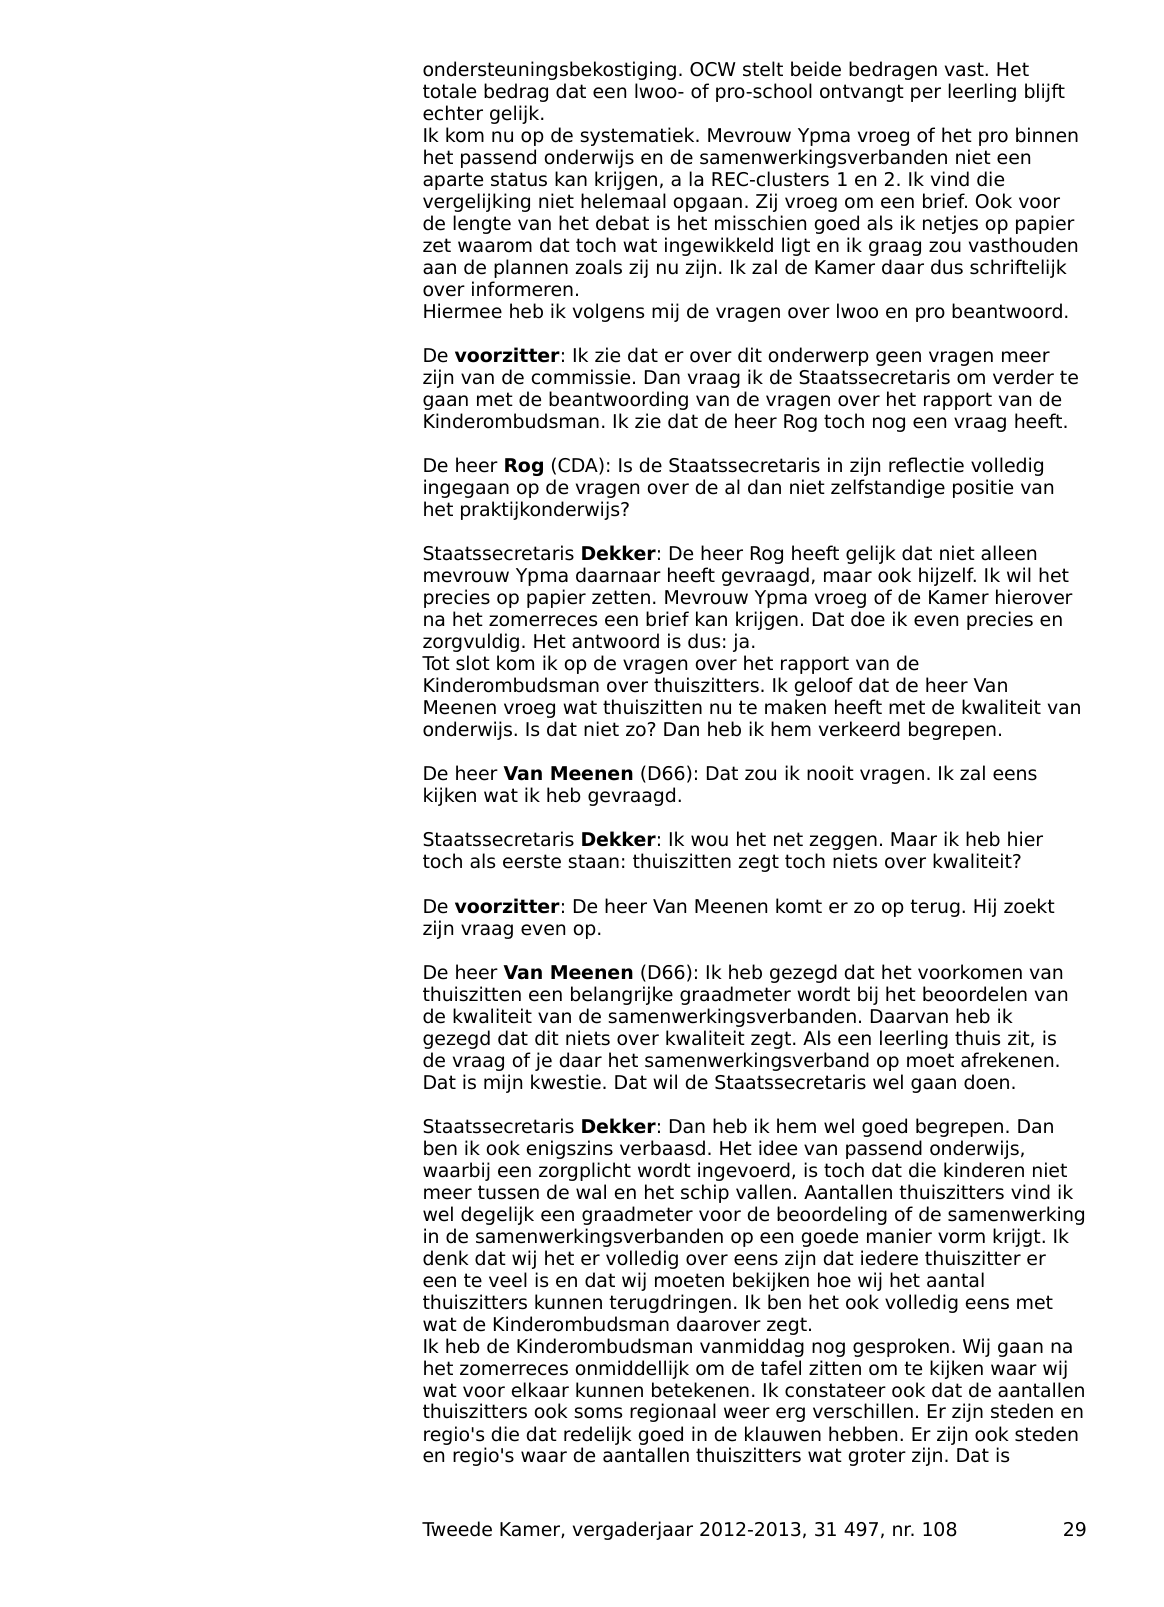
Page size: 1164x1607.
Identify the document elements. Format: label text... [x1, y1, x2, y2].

text Staatssecretaris Dekker: Ik wou het net zeggen. Maar ik heb hier toch als eerste staan: thuiszitten zegt toch niets over kwaliteit? [422, 829, 1087, 873]
text Hiermee heb ik volgens mij de vragen over lwoo en pro beantwoord. [422, 301, 1087, 323]
text Staatssecretaris Dekker: Dan heb ik hem wel goed begrepen. Dan ben ik ook enigszins verbaasd. Het idee van passend onderwijs, waarbij een zorgplicht wordt ingevoerd, is toch dat die kinderen niet meer tussen de wal en het schip vallen. Aantallen thuiszitters vind ik wel degelijk een graadmeter voor de beoordeling of de samenwerking in de samenwerkingsverbanden op een goede manier vorm krijgt. Ik denk dat wij het er volledig over eens zijn dat iedere thuiszitter er een te veel is en dat wij moeten bekijken hoe wij het aantal thuiszitters kunnen terugdringen. Ik ben het ook volledig eens met wat de Kinderombudsman daarover zegt. [422, 1116, 1087, 1336]
text Ik heb de Kinderombudsman vanmiddag nog gesproken. Wij gaan na het zomerreces onmiddellijk om de tafel zitten om te kijken waar wij wat voor elkaar kunnen betekenen. Ik constateer ook dat de aantallen thuiszitters ook soms regionaal weer erg verschillen. Er zijn steden en regio's die dat redelijk goed in de klauwen hebben. Er zijn ook steden en regio's waar de aantallen thuiszitters wat groter zijn. Dat is [422, 1336, 1087, 1467]
text De heer Rog (CDA): Is de Staatssecretaris in zijn reflectie volledig ingegaan op de vragen over de al dan niet zelfstandige positie van het praktijkonderwijs? [422, 455, 1087, 521]
text ondersteuningsbekostiging. OCW stelt beide bedragen vast. Het totale bedrag dat een lwoo- of pro-school ontvangt per leerling blijft echter gelijk. [422, 59, 1087, 125]
text De heer Van Meenen (D66): Dat zou ik nooit vragen. Ik zal eens kijken wat ik heb gevraagd. [422, 763, 1087, 807]
text Ik kom nu op de systematiek. Mevrouw Ypma vroeg of het pro binnen het passend onderwijs en de samenwerkingsverbanden niet een aparte status kan krijgen, a la REC-clusters 1 en 2. Ik vind die vergelijking niet helemaal opgaan. Zij vroeg om een brief. Ook voor de lengte van het debat is het misschien goed als ik netjes op papier zet waarom dat toch wat ingewikkeld ligt en ik graag zou vasthouden aan de plannen zoals zij nu zijn. Ik zal de Kamer daar dus schriftelijk over informeren. [422, 125, 1087, 301]
text De voorzitter: De heer Van Meenen komt er zo op terug. Hij zoekt zijn vraag even op. [422, 896, 1087, 939]
text De voorzitter: Ik zie dat er over dit onderwerp geen vragen meer zijn van de commissie. Dan vraag ik de Staatssecretaris om verder te gaan met de beantwoording van de vragen over het rapport van de Kinderombudsman. Ik zie dat de heer Rog toch nog een vraag heeft. [422, 345, 1087, 433]
text Staatssecretaris Dekker: De heer Rog heeft gelijk dat niet alleen mevrouw Ypma daarnaar heeft gevraagd, maar ook hijzelf. Ik wil het precies op papier zetten. Mevrouw Ypma vroeg of de Kamer hierover na het zomerreces een brief kan krijgen. Dat doe ik even precies en zorgvuldig. Het antwoord is dus: ja. [422, 543, 1087, 653]
text Tot slot kom ik op de vragen over het rapport van de Kinderombudsman over thuiszitters. Ik geloof dat de heer Van Meenen vroeg wat thuiszitten nu te maken heeft met de kwaliteit van onderwijs. Is dat niet zo? Dan heb ik hem verkeerd begrepen. [422, 653, 1087, 741]
text De heer Van Meenen (D66): Ik heb gezegd dat het voorkomen van thuiszitten een belangrijke graadmeter wordt bij het beoordelen van de kwaliteit van de samenwerkingsverbanden. Daarvan heb ik gezegd dat dit niets over kwaliteit zegt. Als een leerling thuis zit, is de vraag of je daar het samenwerkingsverband op moet afrekenen. Dat is mijn kwestie. Dat wil de Staatssecretaris wel gaan doen. [422, 962, 1087, 1093]
